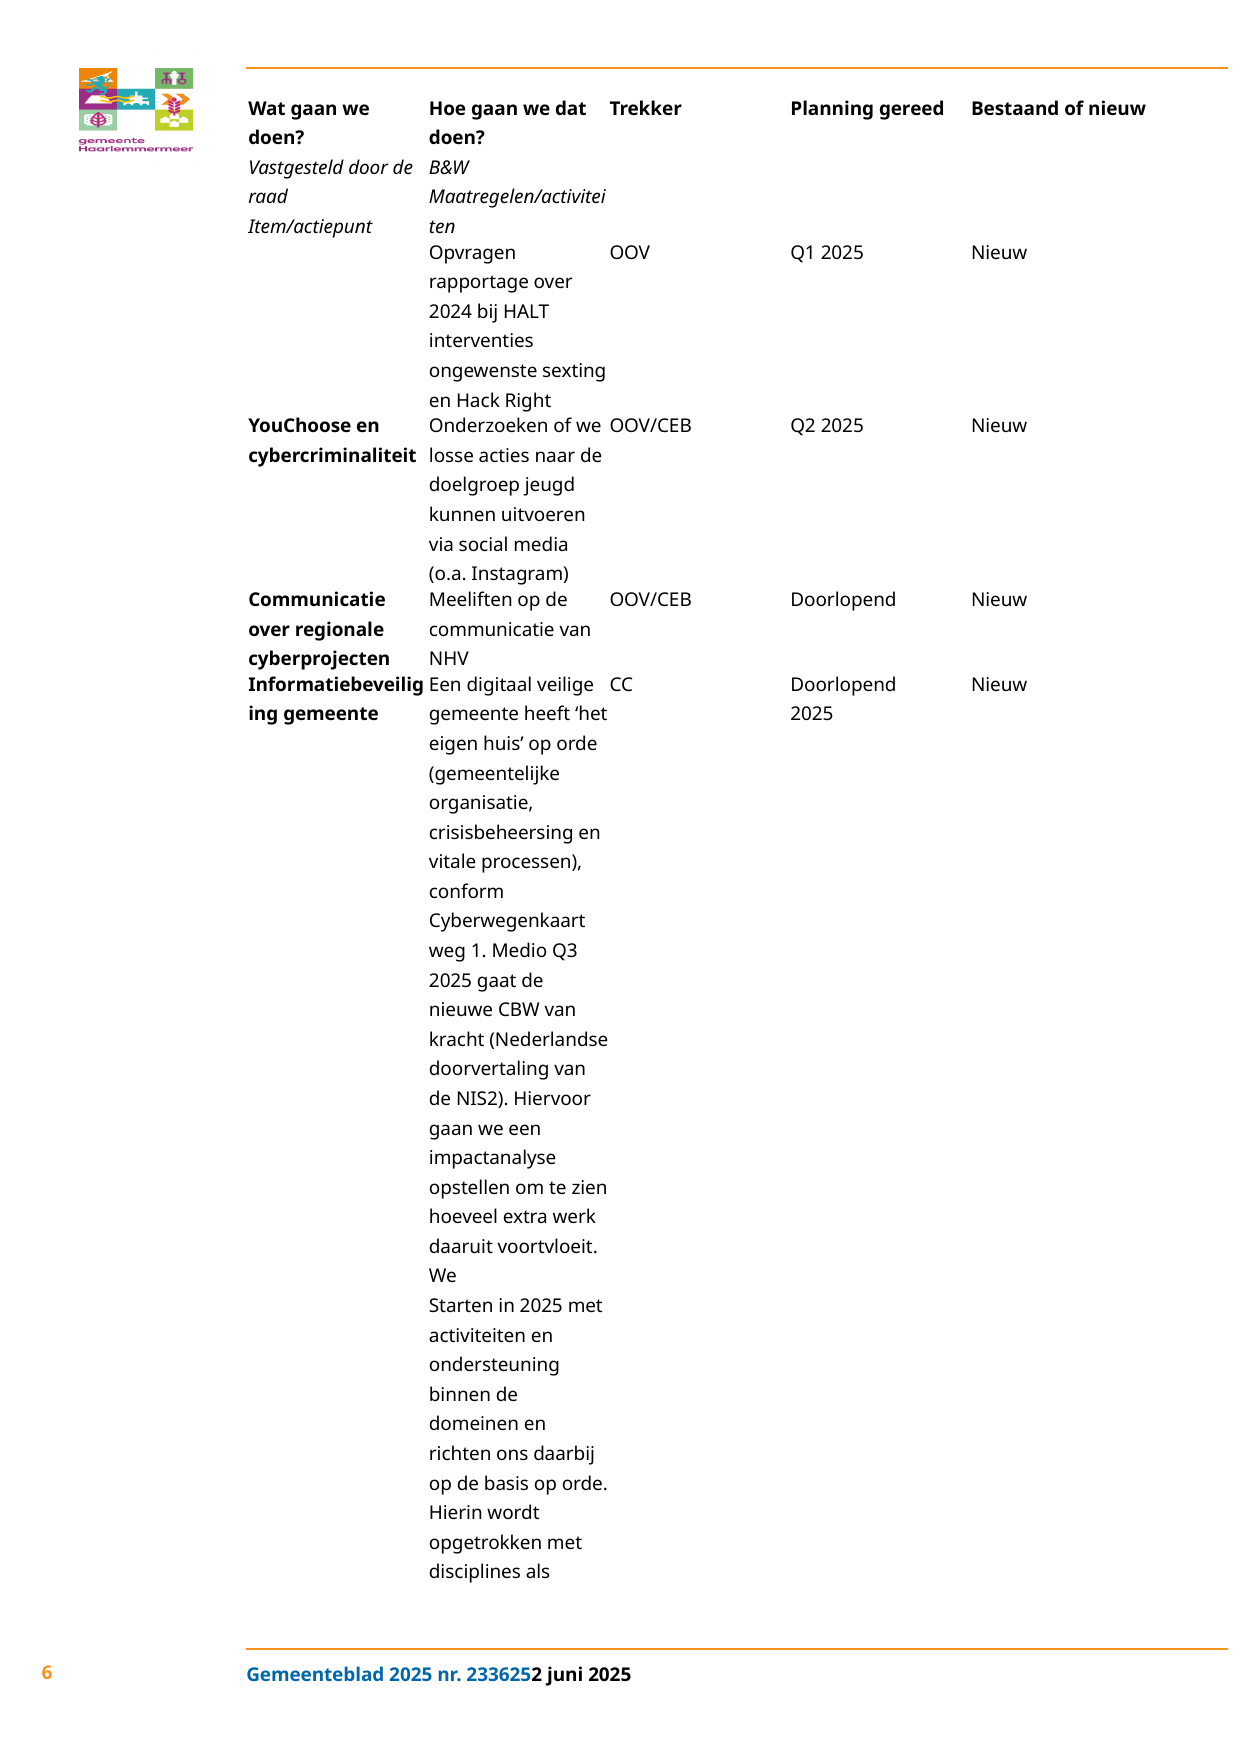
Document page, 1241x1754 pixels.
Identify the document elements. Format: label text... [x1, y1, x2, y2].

table_header Planning gereed [790, 95, 971, 239]
table_header Trekker [609, 95, 790, 239]
table_header Wat gaan we doen? Vastgesteld door de raad Item/actiepunt [248, 95, 429, 239]
table_header Hoe gaan we dat doen? B&W Maatregelen/activiteiten [429, 95, 609, 239]
table_cell Nieuw [971, 586, 1152, 671]
table_cell Opvragen rapportage over 2024 bij HALT interventies ongewenste sexting en Hack Right [429, 239, 609, 412]
table_cell YouChoose en cybercriminaliteit [248, 413, 429, 586]
table_cell [248, 239, 429, 412]
table_cell Nieuw [971, 671, 1152, 1584]
table_cell Q2 2025 [790, 413, 971, 586]
table_cell Doorlopend [790, 586, 971, 671]
table_cell Nieuw [971, 413, 1152, 586]
table_cell Een digitaal veilige gemeente heeft ‘het eigen huis’ op orde (gemeentelijke organisatie, crisisbeheersing en vitale processen), conform Cyberwegenkaart weg 1. Medio Q3 2025 gaat de nieuwe CBW van kracht (Nederlandse doorvertaling van de NIS2). Hiervoor gaan we een impactanalyse opstellen om te zien hoeveel extra werk daaruit voortvloeit. We Starten in 2025 met activiteiten en ondersteuning binnen de domeinen en richten ons daarbij op de basis op orde. Hierin wordt opgetrokken met disciplines als [429, 671, 609, 1584]
table_cell Q1 2025 [790, 239, 971, 412]
picture [41, 47, 231, 172]
table_header Bestaand of nieuw [971, 95, 1152, 239]
table_cell Onderzoeken of we losse acties naar de doelgroep jeugd kunnen uitvoeren via social media (o.a. Instagram) [429, 413, 609, 586]
table_cell Meeliften op de communicatie van NHV [429, 586, 609, 671]
table_cell Communicatie over regionale cyberprojecten [248, 586, 429, 671]
table_cell Nieuw [971, 239, 1152, 412]
table_cell Informatiebeveiliging gemeente [248, 671, 429, 1584]
table_cell OOV [609, 239, 790, 412]
table_cell Doorlopend 2025 [790, 671, 971, 1584]
table_cell OOV/CEB [609, 586, 790, 671]
table_cell OOV/CEB [609, 413, 790, 586]
table_cell CC [609, 671, 790, 1584]
